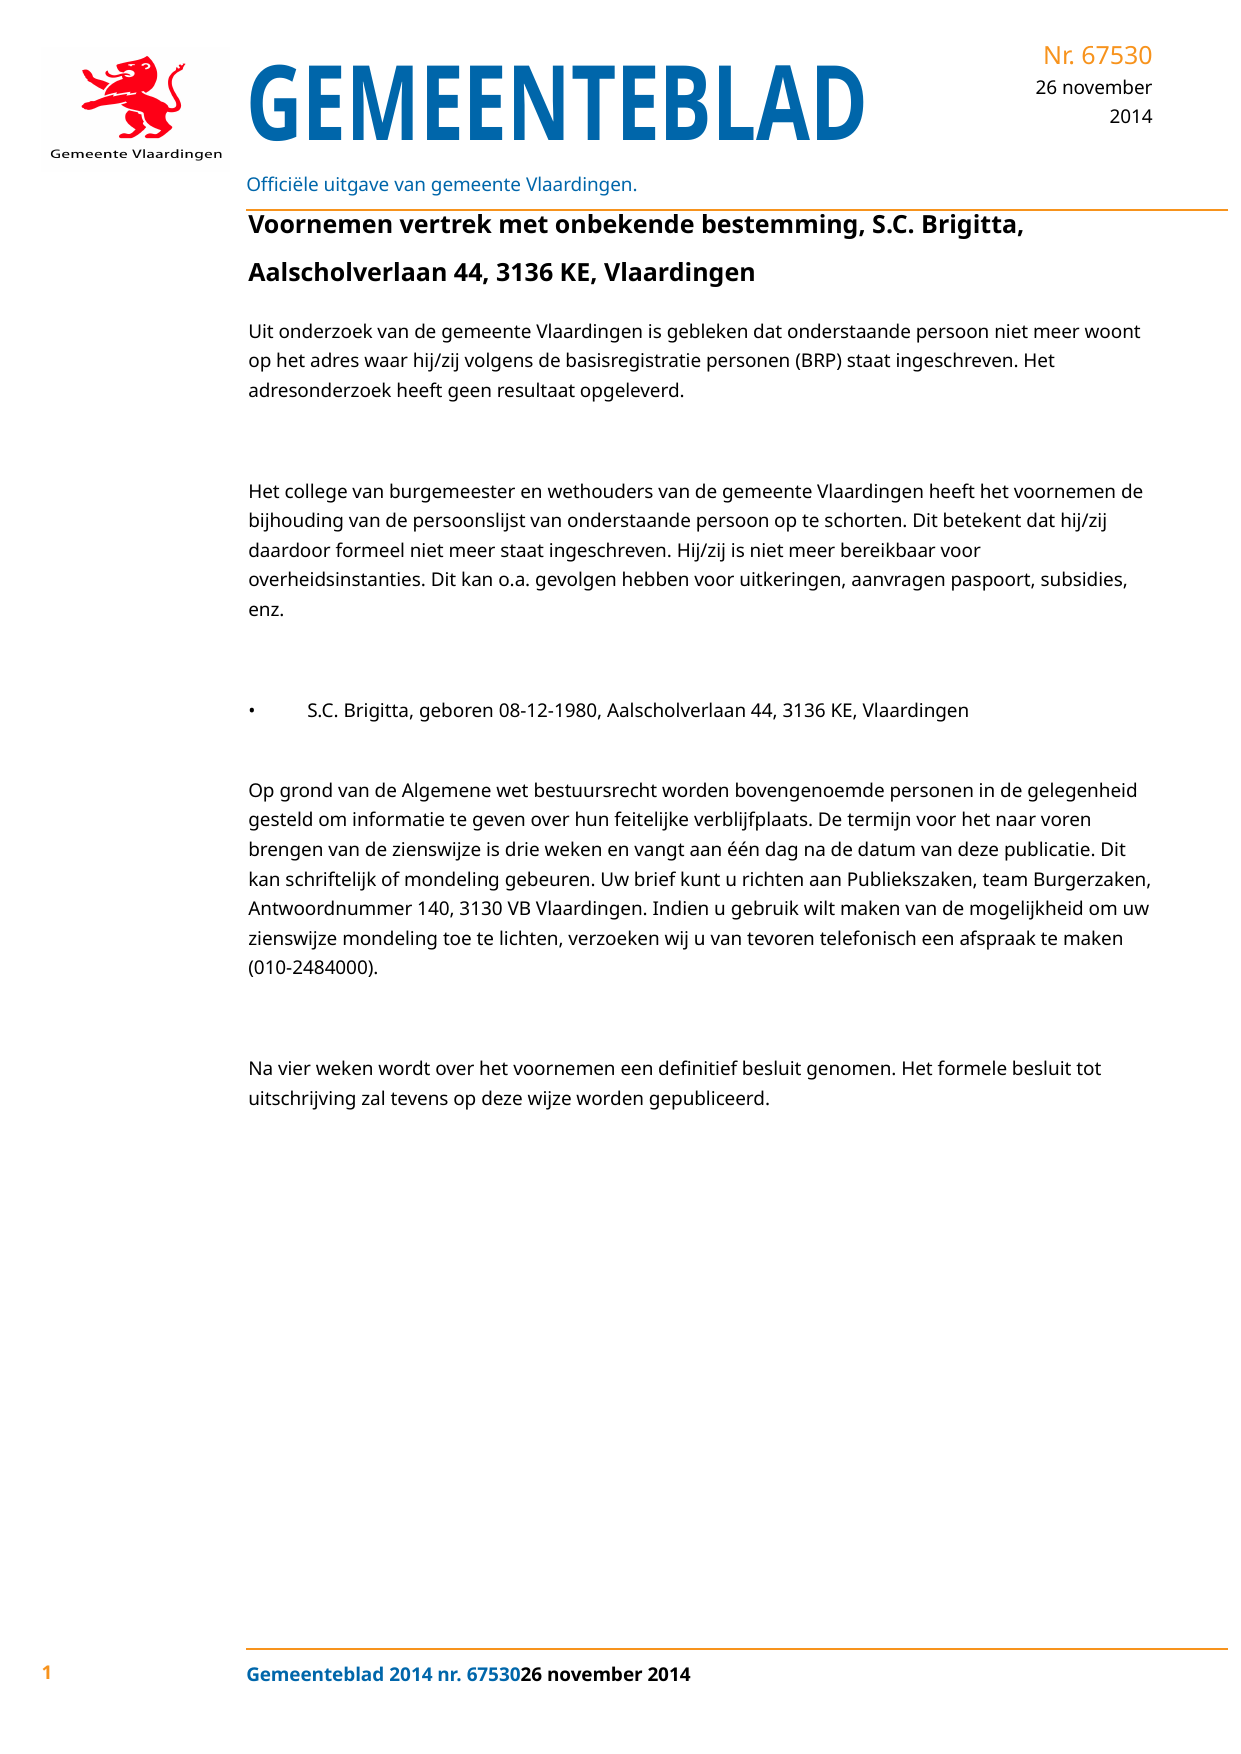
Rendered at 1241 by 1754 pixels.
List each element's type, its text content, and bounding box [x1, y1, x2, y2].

text Na vier weken wordt over het voornemen een definitief besluit genomen. Het formele besluit tot uitschrijving zal tevens op deze wijze worden gepubliceerd. [248, 1055, 1152, 1111]
text Voornemen vertrek met onbekende bestemming, S.C. Brigitta, Aalscholverlaan 44, 3136 KE, Vlaardingen [248, 211, 1152, 288]
text Op grond van de Algemene wet bestuursrecht worden bovengenoemde personen in de gelegenheid gesteld om informatie te geven over hun feitelijke verblijfplaats. De termijn voor het naar voren brengen van de zienswijze is drie weken en vangt aan één dag na de datum van deze publicatie. Dit kan schriftelijk of mondeling gebeuren. Uw brief kunt u richten aan Publiekszaken, team Burgerzaken, Antwoordnummer 140, 3130 VB Vlaardingen. Indien u gebruik wilt maken van de mogelijkheid om uw zienswijze mondeling toe te lichten, verzoeken wij u van tevoren telefonisch een afspraak te maken (010-2484000). [248, 777, 1152, 980]
text Uit onderzoek van de gemeente Vlaardingen is gebleken dat onderstaande persoon niet meer woont op het adres waar hij/zij volgens de basisregistratie personen (BRP) staat ingeschreven. Het adresonderzoek heeft geen resultaat opgeleverd. [248, 318, 1152, 403]
list S.C. Brigitta, geboren 08-12-1980, Aalscholverlaan 44, 3136 KE, Vlaardingen [248, 697, 1152, 723]
picture [41, 47, 231, 172]
text Het college van burgemeester en wethouders van de gemeente Vlaardingen heeft het voornemen de bijhouding van de persoonslijst van onderstaande persoon op te schorten. Dit betekent dat hij/zij daardoor formeel niet meer staat ingeschreven. Hij/zij is niet meer bereikbaar voor overheidsinstanties. Dit kan o.a. gevolgen hebben voor uitkeringen, aanvragen paspoort, subsidies, enz. [248, 478, 1152, 622]
